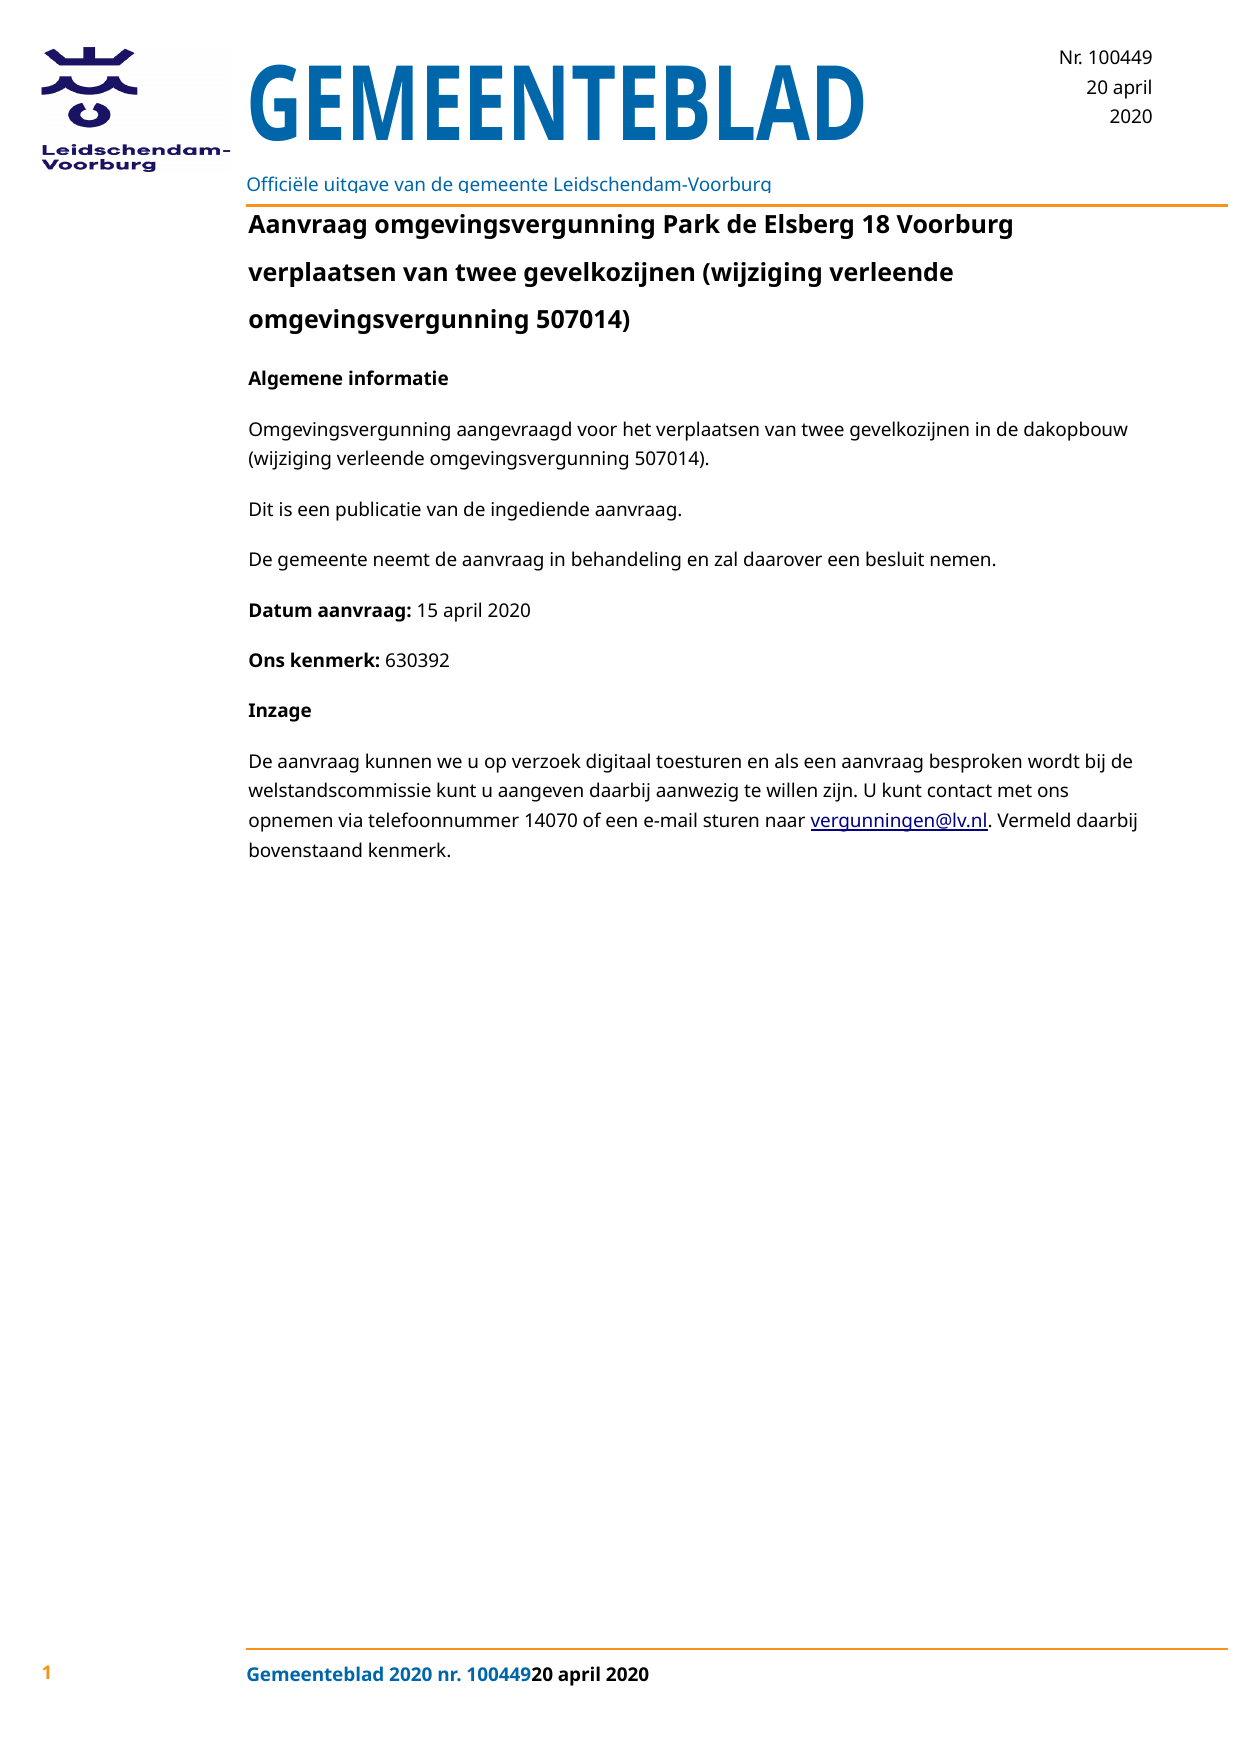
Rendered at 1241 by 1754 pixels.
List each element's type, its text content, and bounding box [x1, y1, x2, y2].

text Datum aanvraag: 15 april 2020 [248, 597, 1152, 622]
text Algemene informatie [248, 366, 1152, 391]
text Dit is een publicatie van de ingediende aanvraag. [248, 496, 1152, 522]
text Inzage [248, 698, 1152, 723]
text De gemeente neemt de aanvraag in behandeling en zal daarover een besluit nemen. [248, 546, 1152, 572]
picture [41, 47, 231, 172]
text De aanvraag kunnen we u op verzoek digitaal toesturen en als een aanvraag besproken wordt bij de welstandscommissie kunt u aangeven daarbij aanwezig te willen zijn. U kunt contact met ons opnemen via telefoonnummer 14070 of een e-mail sturen naar vergunningen@lv.nl. Vermeld daarbij bovenstaand kenmerk. [248, 748, 1152, 862]
text Aanvraag omgevingsvergunning Park de Elsberg 18 Voorburg verplaatsen van twee gevelkozijnen (wijziging verleende omgevingsvergunning 507014) [248, 207, 1152, 336]
text Ons kenmerk: 630392 [248, 647, 1152, 673]
text Omgevingsvergunning aangevraagd voor het verplaatsen van twee gevelkozijnen in de dakopbouw (wijziging verleende omgevingsvergunning 507014). [248, 416, 1152, 471]
